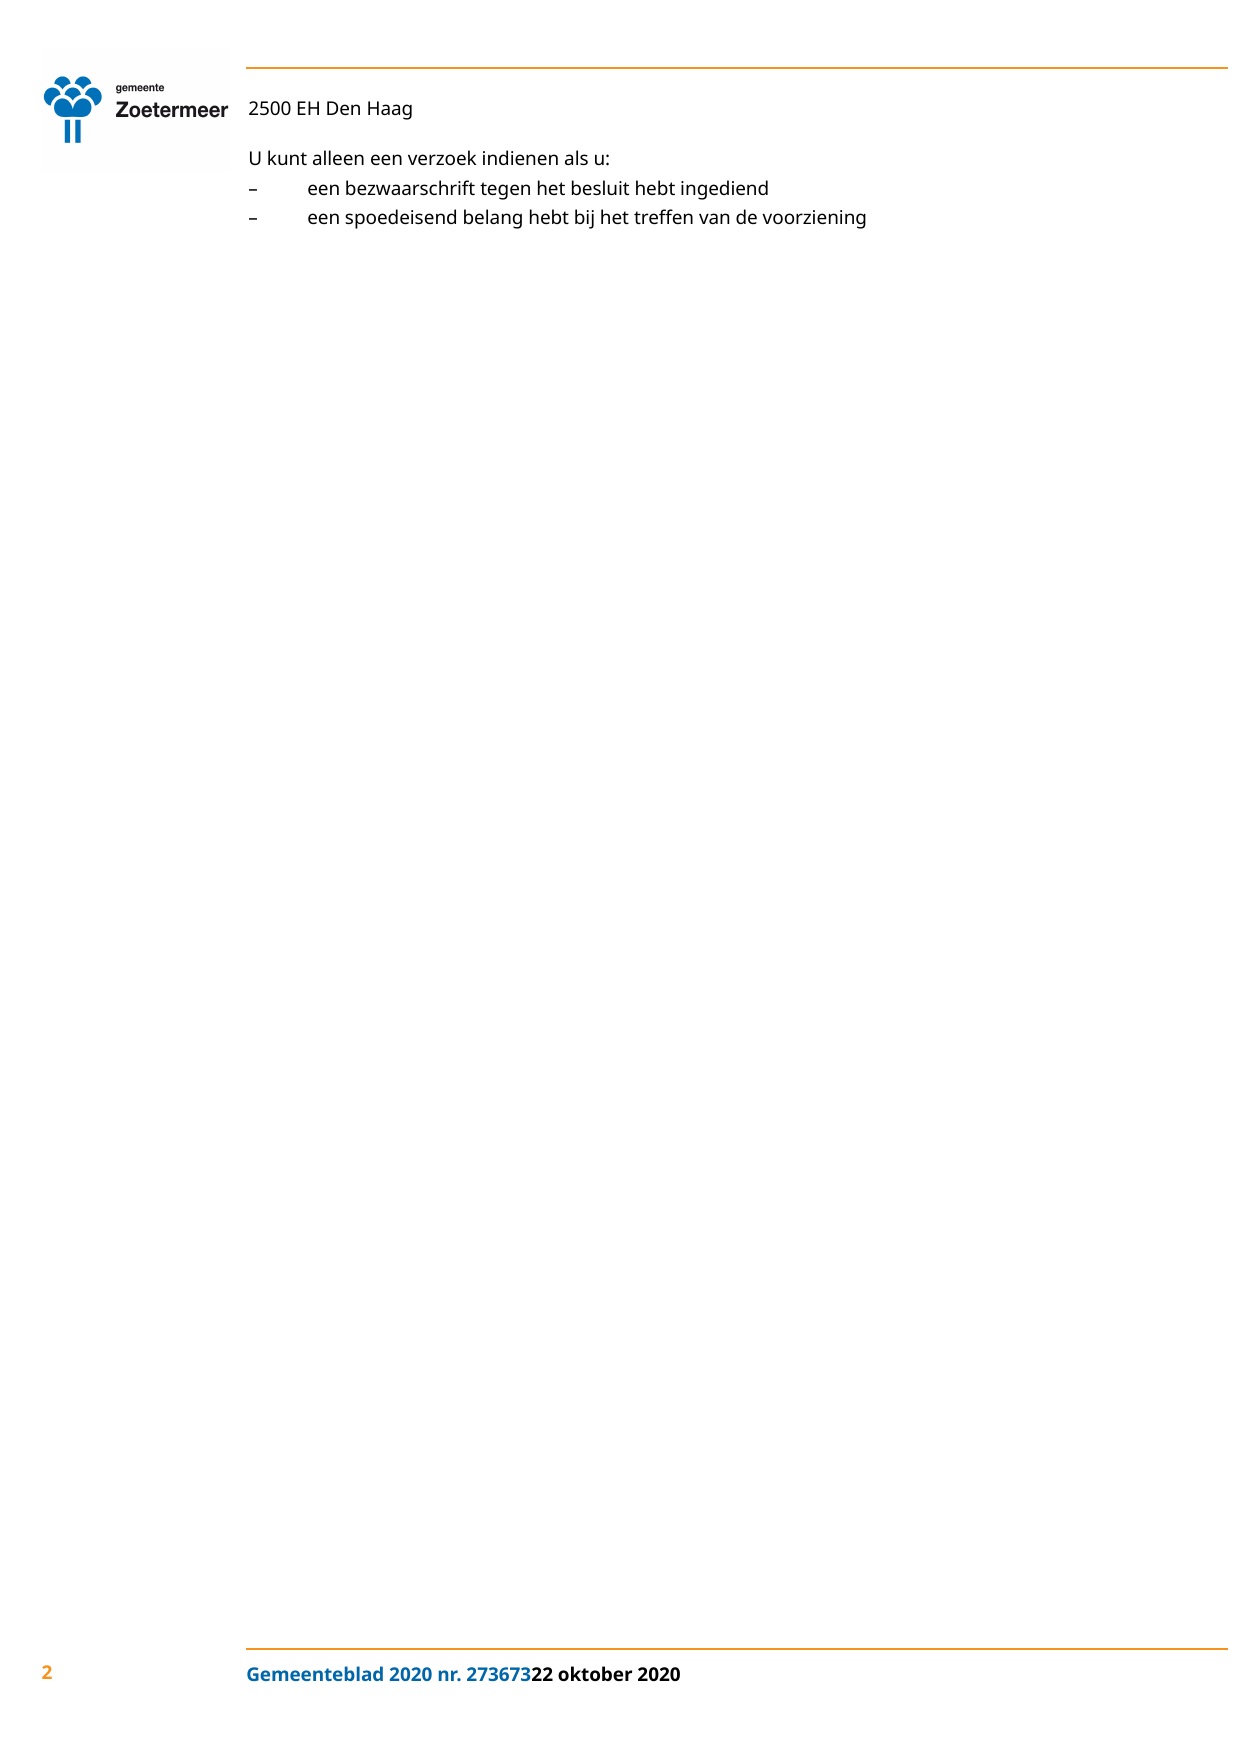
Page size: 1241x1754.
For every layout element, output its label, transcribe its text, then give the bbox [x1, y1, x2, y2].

text U kunt alleen een verzoek indienen als u: [248, 145, 1152, 171]
list een bezwaarschrift tegen het besluit hebt ingediend [248, 175, 1152, 201]
picture [41, 47, 231, 172]
text 2500 EH Den Haag [248, 95, 1152, 121]
list een spoedeisend belang hebt bij het treffen van de voorziening [248, 204, 1152, 230]
